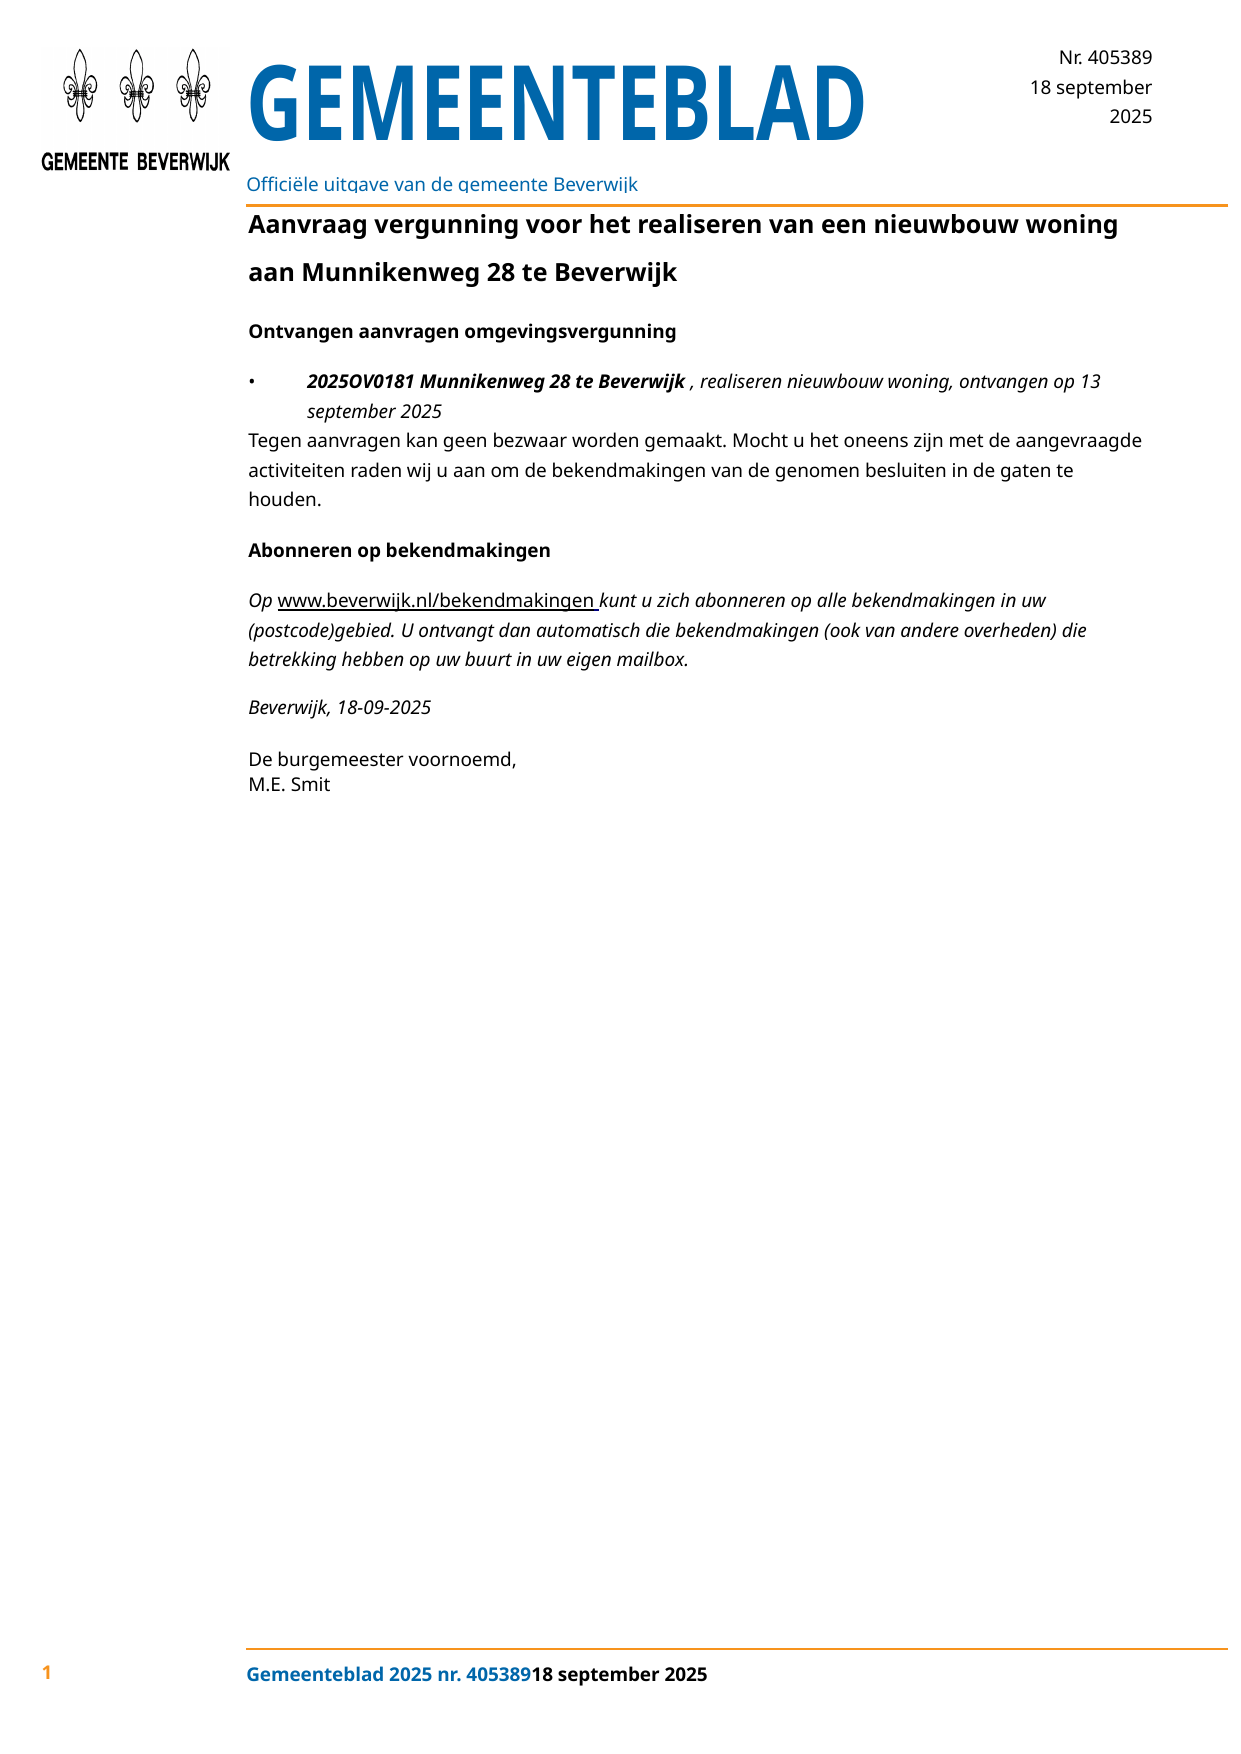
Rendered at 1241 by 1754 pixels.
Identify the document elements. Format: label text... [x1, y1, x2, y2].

text Beverwijk, 18-09-2025 [248, 694, 1152, 720]
list 2025OV0181 Munnikenweg 28 te Beverwijk , realiseren nieuwbouw woning, ontvangen op 13 september 2025 [248, 368, 1152, 424]
picture [41, 47, 231, 172]
text Aanvraag vergunning voor het realiseren van een nieuwbouw woning aan Munnikenweg 28 te Beverwijk [248, 207, 1152, 288]
text Op www.beverwijk.nl/bekendmakingen kunt u zich abonneren op alle bekendmakingen in uw (postcode)gebied. U ontvangt dan automatisch die bekendmakingen (ook van andere overheden) die betrekking hebben op uw buurt in uw eigen mailbox. [248, 587, 1152, 672]
text Tegen aanvragen kan geen bezwaar worden gemaakt. Mocht u het oneens zijn met de aangevraagde activiteiten raden wij u aan om de bekendmakingen van de genomen besluiten in de gaten te houden. [248, 427, 1152, 512]
text M.E. Smit [248, 772, 1152, 797]
text Abonneren op bekendmakingen [248, 537, 1152, 563]
text De burgemeester voornoemd, [248, 746, 1152, 772]
text Ontvangen aanvragen omgevingsvergunning [248, 318, 1152, 344]
